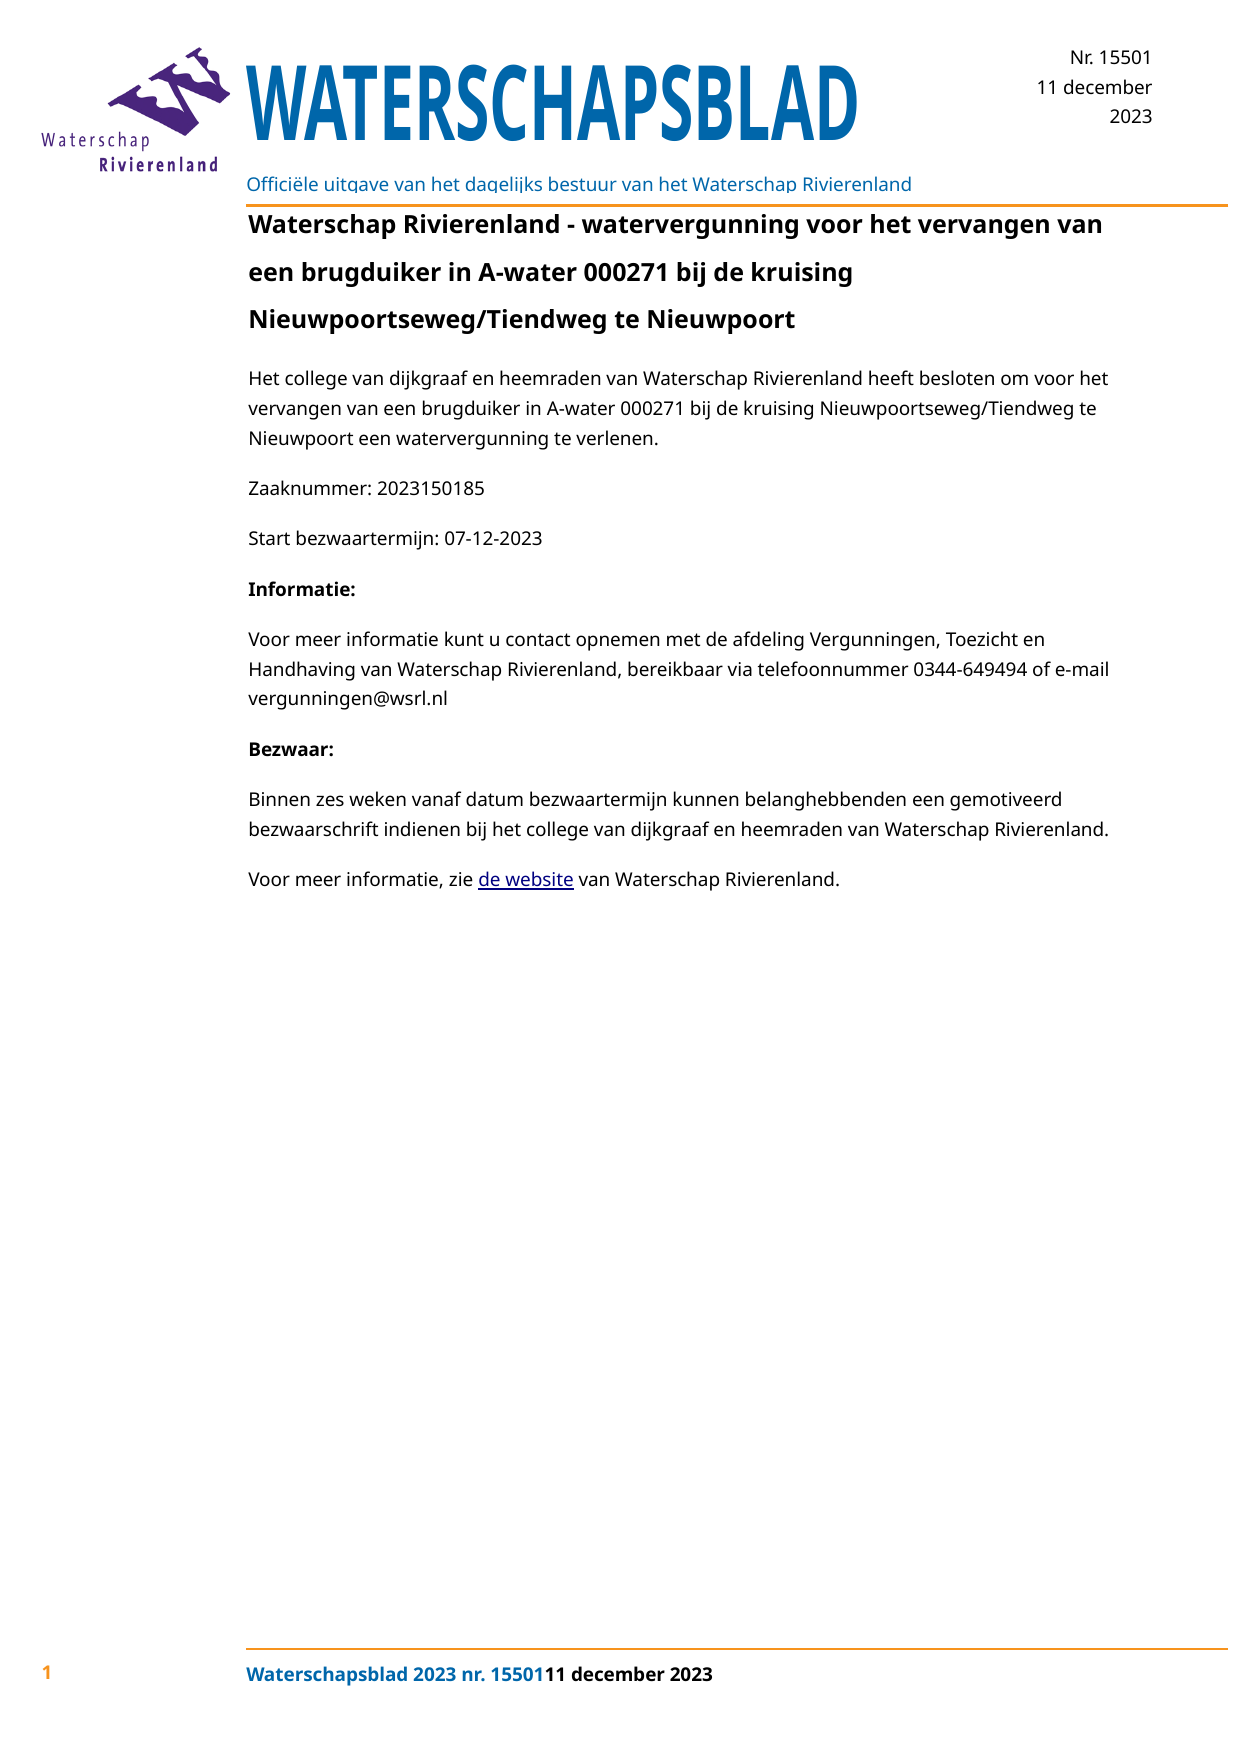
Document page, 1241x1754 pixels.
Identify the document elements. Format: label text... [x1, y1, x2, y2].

picture [41, 47, 231, 172]
text Waterschap Rivierenland - watervergunning voor het vervangen van een brugduiker in A-water 000271 bij de kruising Nieuwpoortseweg/Tiendweg te Nieuwpoort [248, 207, 1152, 336]
text Voor meer informatie kunt u contact opnemen met de afdeling Vergunningen, Toezicht en Handhaving van Waterschap Rivierenland, bereikbaar via telefoonnummer 0344-649494 of e-mail vergunningen@wsrl.nl [248, 626, 1152, 711]
text Bezwaar: [248, 736, 1152, 762]
text Zaaknummer: 2023150185 [248, 475, 1152, 501]
text Voor meer informatie, zie de website van Waterschap Rivierenland. [248, 866, 1152, 892]
text Informatie: [248, 576, 1152, 602]
text Het college van dijkgraaf en heemraden van Waterschap Rivierenland heeft besloten om voor het vervangen van een brugduiker in A-water 000271 bij de kruising Nieuwpoortseweg/Tiendweg te Nieuwpoort een watervergunning te verlenen. [248, 366, 1152, 450]
text Start bezwaartermijn: 07-12-2023 [248, 526, 1152, 551]
text Binnen zes weken vanaf datum bezwaartermijn kunnen belanghebbenden een gemotiveerd bezwaarschrift indienen bij het college van dijkgraaf en heemraden van Waterschap Rivierenland. [248, 786, 1152, 842]
